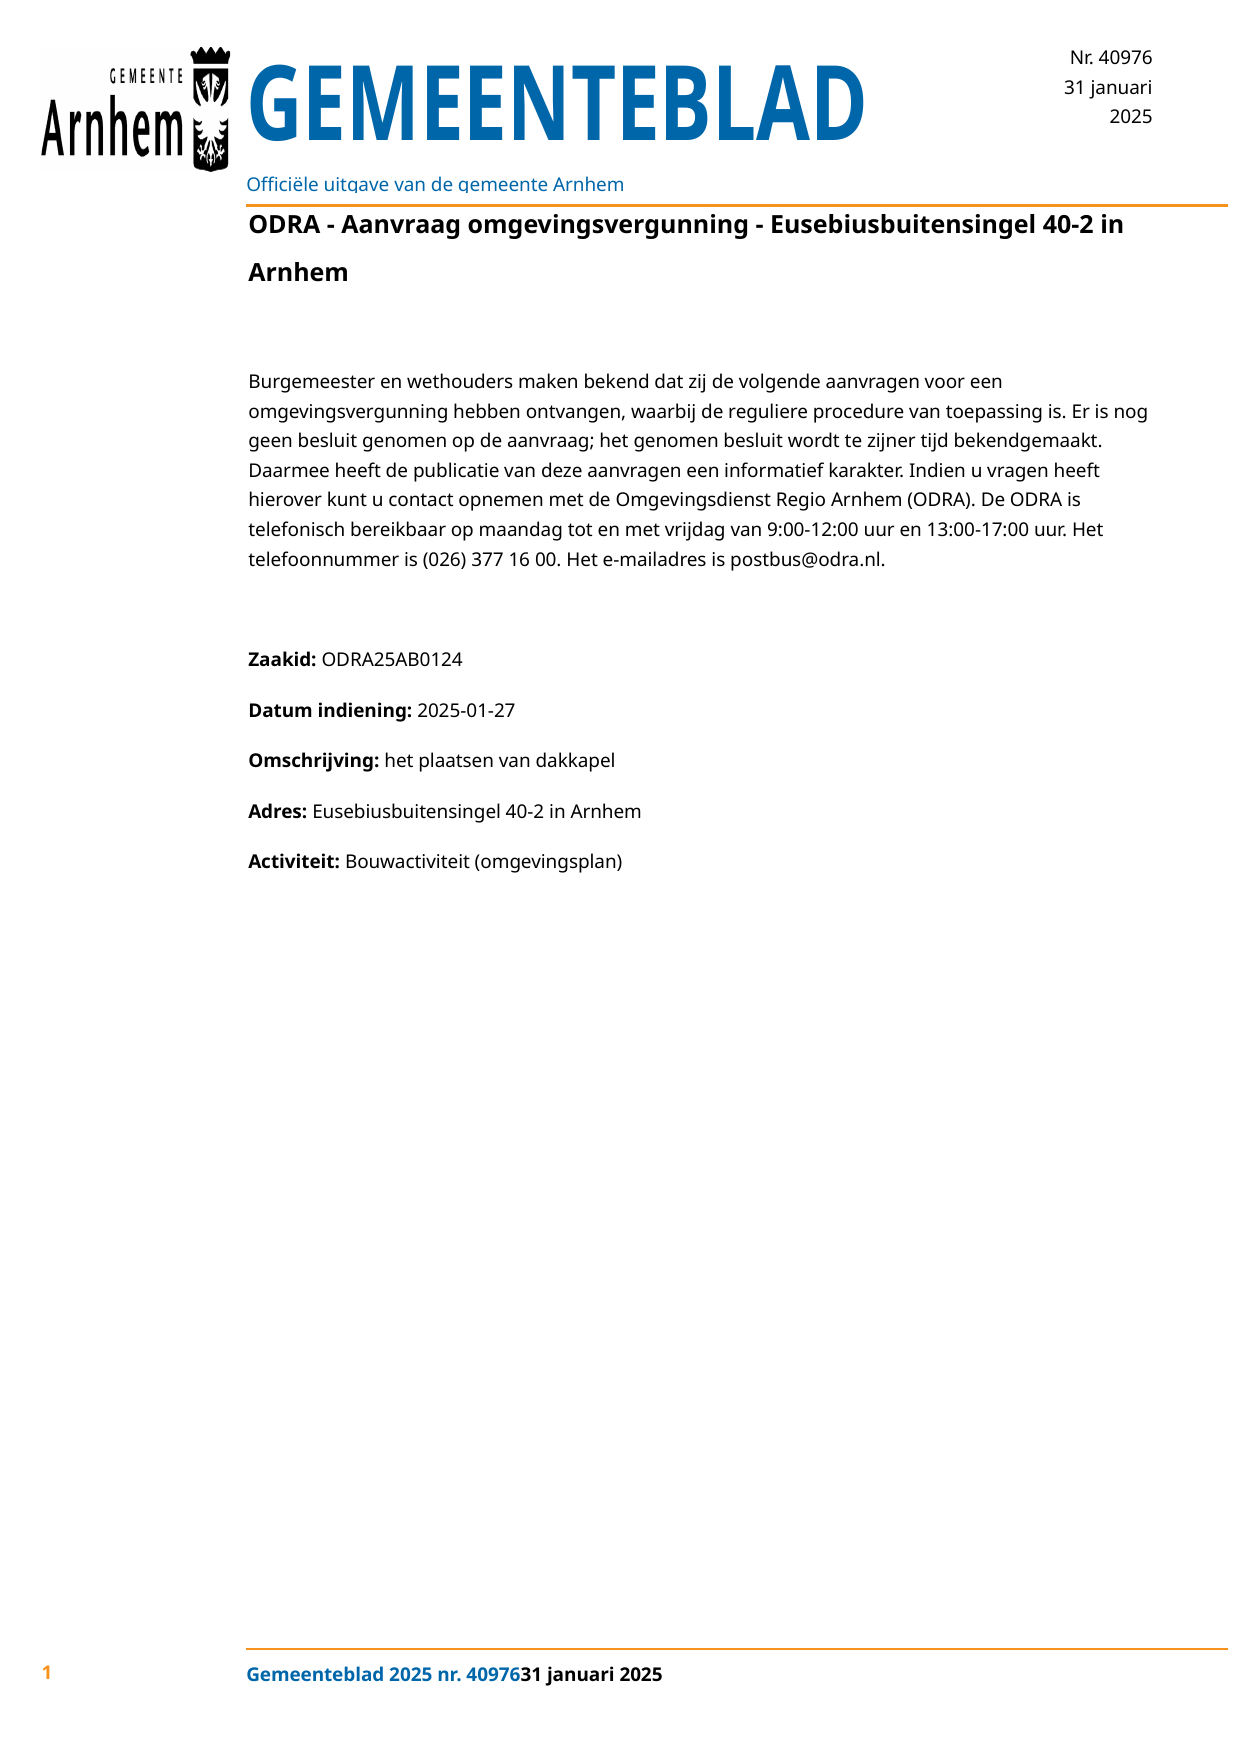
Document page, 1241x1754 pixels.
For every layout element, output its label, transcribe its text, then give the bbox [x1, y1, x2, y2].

text ODRA - Aanvraag omgevingsvergunning - Eusebiusbuitensingel 40-2 in Arnhem [248, 207, 1152, 288]
picture [41, 47, 231, 172]
text Burgemeester en wethouders maken bekend dat zij de volgende aanvragen voor een omgevingsvergunning hebben ontvangen, waarbij de reguliere procedure van toepassing is. Er is nog geen besluit genomen op de aanvraag; het genomen besluit wordt te zijner tijd bekendgemaakt. Daarmee heeft de publicatie van deze aanvragen een informatief karakter. Indien u vragen heeft hierover kunt u contact opnemen met de Omgevingsdienst Regio Arnhem (ODRA). De ODRA is telefonisch bereikbaar op maandag tot en met vrijdag van 9:00-12:00 uur en 13:00-17:00 uur. Het telefoonnummer is (026) 377 16 00. Het e-mailadres is postbus@odra.nl. [248, 368, 1152, 572]
text Datum indiening: 2025-01-27 [248, 697, 1152, 723]
text Activiteit: Bouwactiviteit (omgevingsplan) [248, 848, 1152, 874]
text Zaakid: ODRA25AB0124 [248, 647, 1152, 672]
text Omschrijving: het plaatsen van dakkapel [248, 747, 1152, 773]
text Adres: Eusebiusbuitensingel 40-2 in Arnhem [248, 798, 1152, 824]
